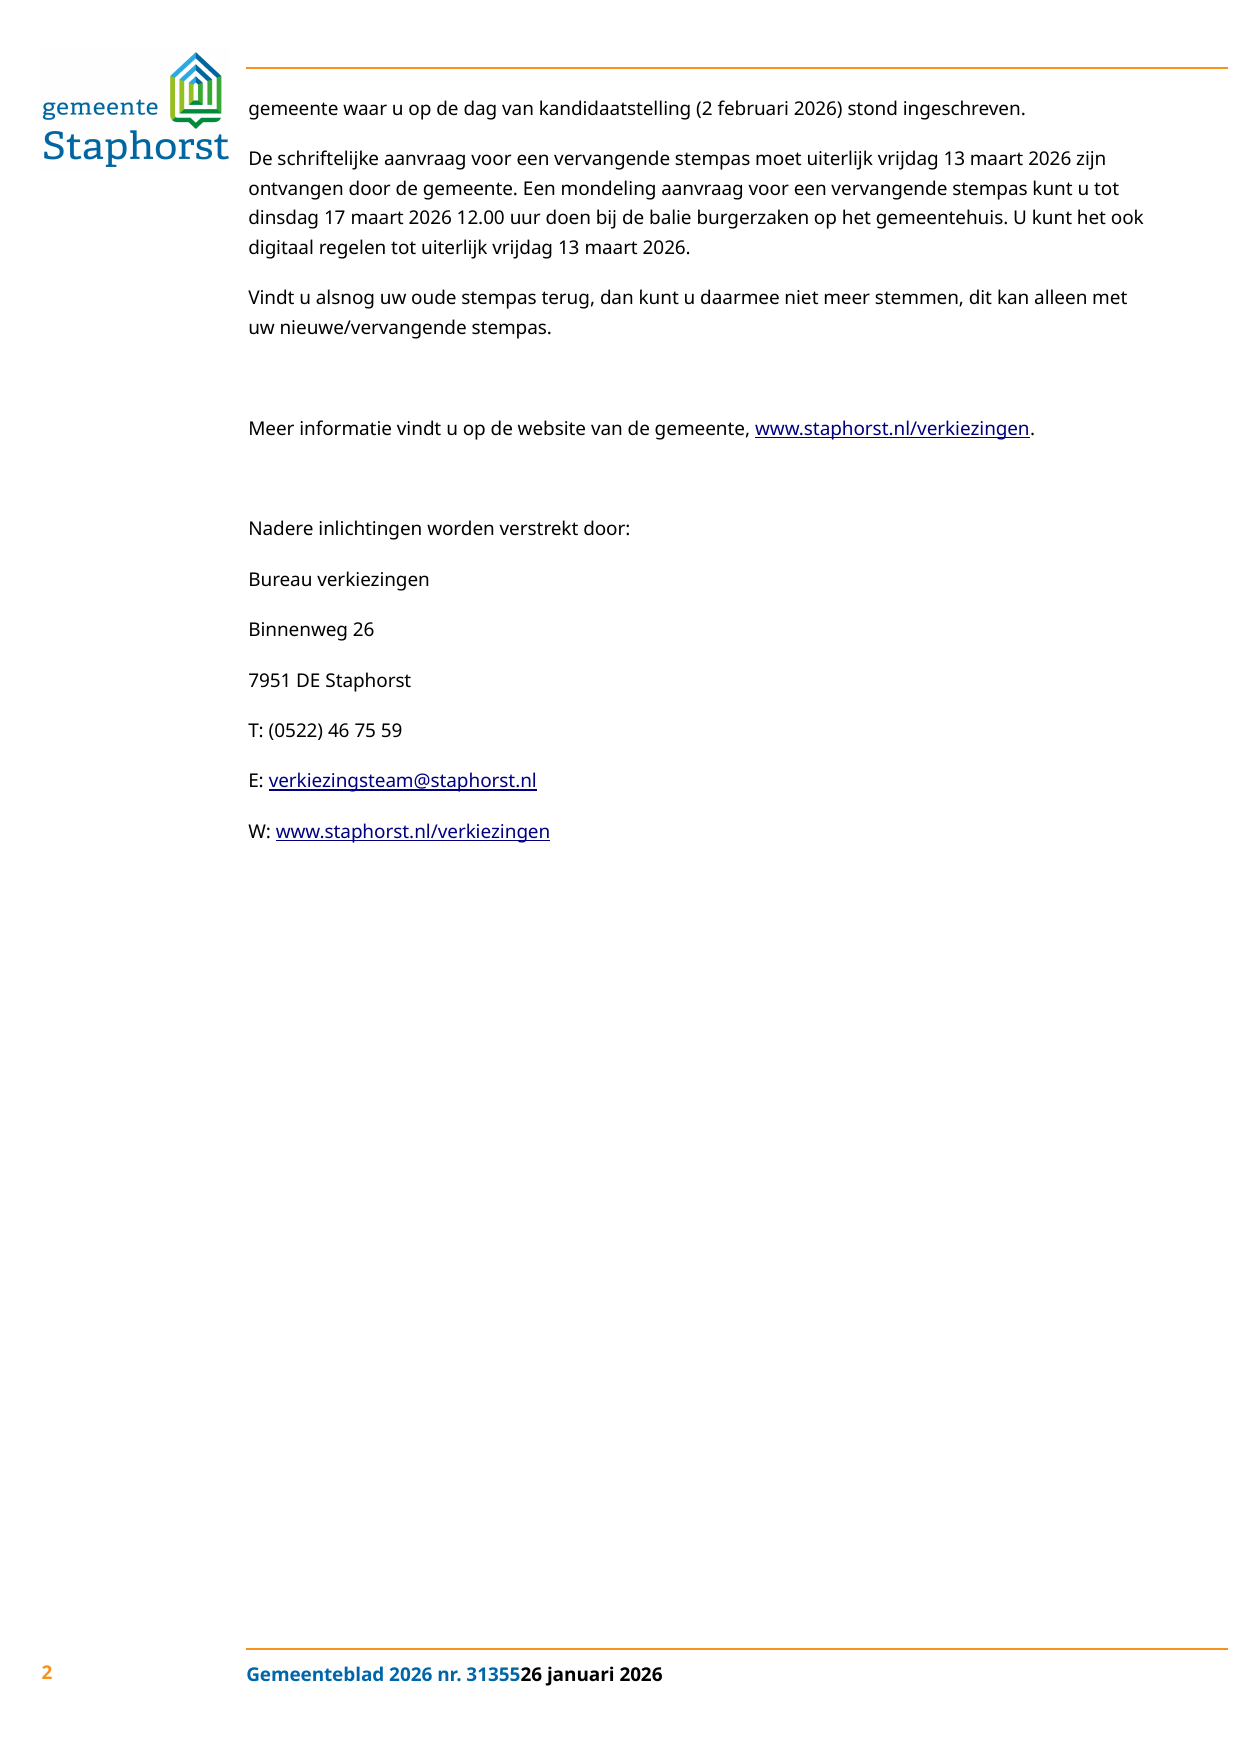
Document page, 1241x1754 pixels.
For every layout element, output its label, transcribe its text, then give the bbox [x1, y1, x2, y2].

text W: www.staphorst.nl/verkiezingen [248, 818, 1152, 844]
text Bureau verkiezingen [248, 566, 1152, 592]
text Vindt u alsnog uw oude stempas terug, dan kunt u daarmee niet meer stemmen, dit kan alleen met uw nieuwe/vervangende stempas. [248, 284, 1152, 340]
picture [41, 47, 231, 172]
text De schriftelijke aanvraag voor een vervangende stempas moet uiterlijk vrijdag 13 maart 2026 zijn ontvangen door de gemeente. Een mondeling aanvraag voor een vervangende stempas kunt u tot dinsdag 17 maart 2026 12.00 uur doen bij de balie burgerzaken op het gemeentehuis. U kunt het ook digitaal regelen tot uiterlijk vrijdag 13 maart 2026. [248, 145, 1152, 260]
text Nadere inlichtingen worden verstrekt door: [248, 516, 1152, 541]
text 7951 DE Staphorst [248, 667, 1152, 693]
text gemeente waar u op de dag van kandidaatstelling (2 februari 2026) stond ingeschreven. [248, 95, 1152, 121]
text T: (0522) 46 75 59 [248, 717, 1152, 743]
text E: verkiezingsteam@staphorst.nl [248, 768, 1152, 793]
text Meer informatie vindt u op de website van de gemeente, www.staphorst.nl/verkiezingen. [248, 415, 1152, 441]
text Binnenweg 26 [248, 616, 1152, 642]
